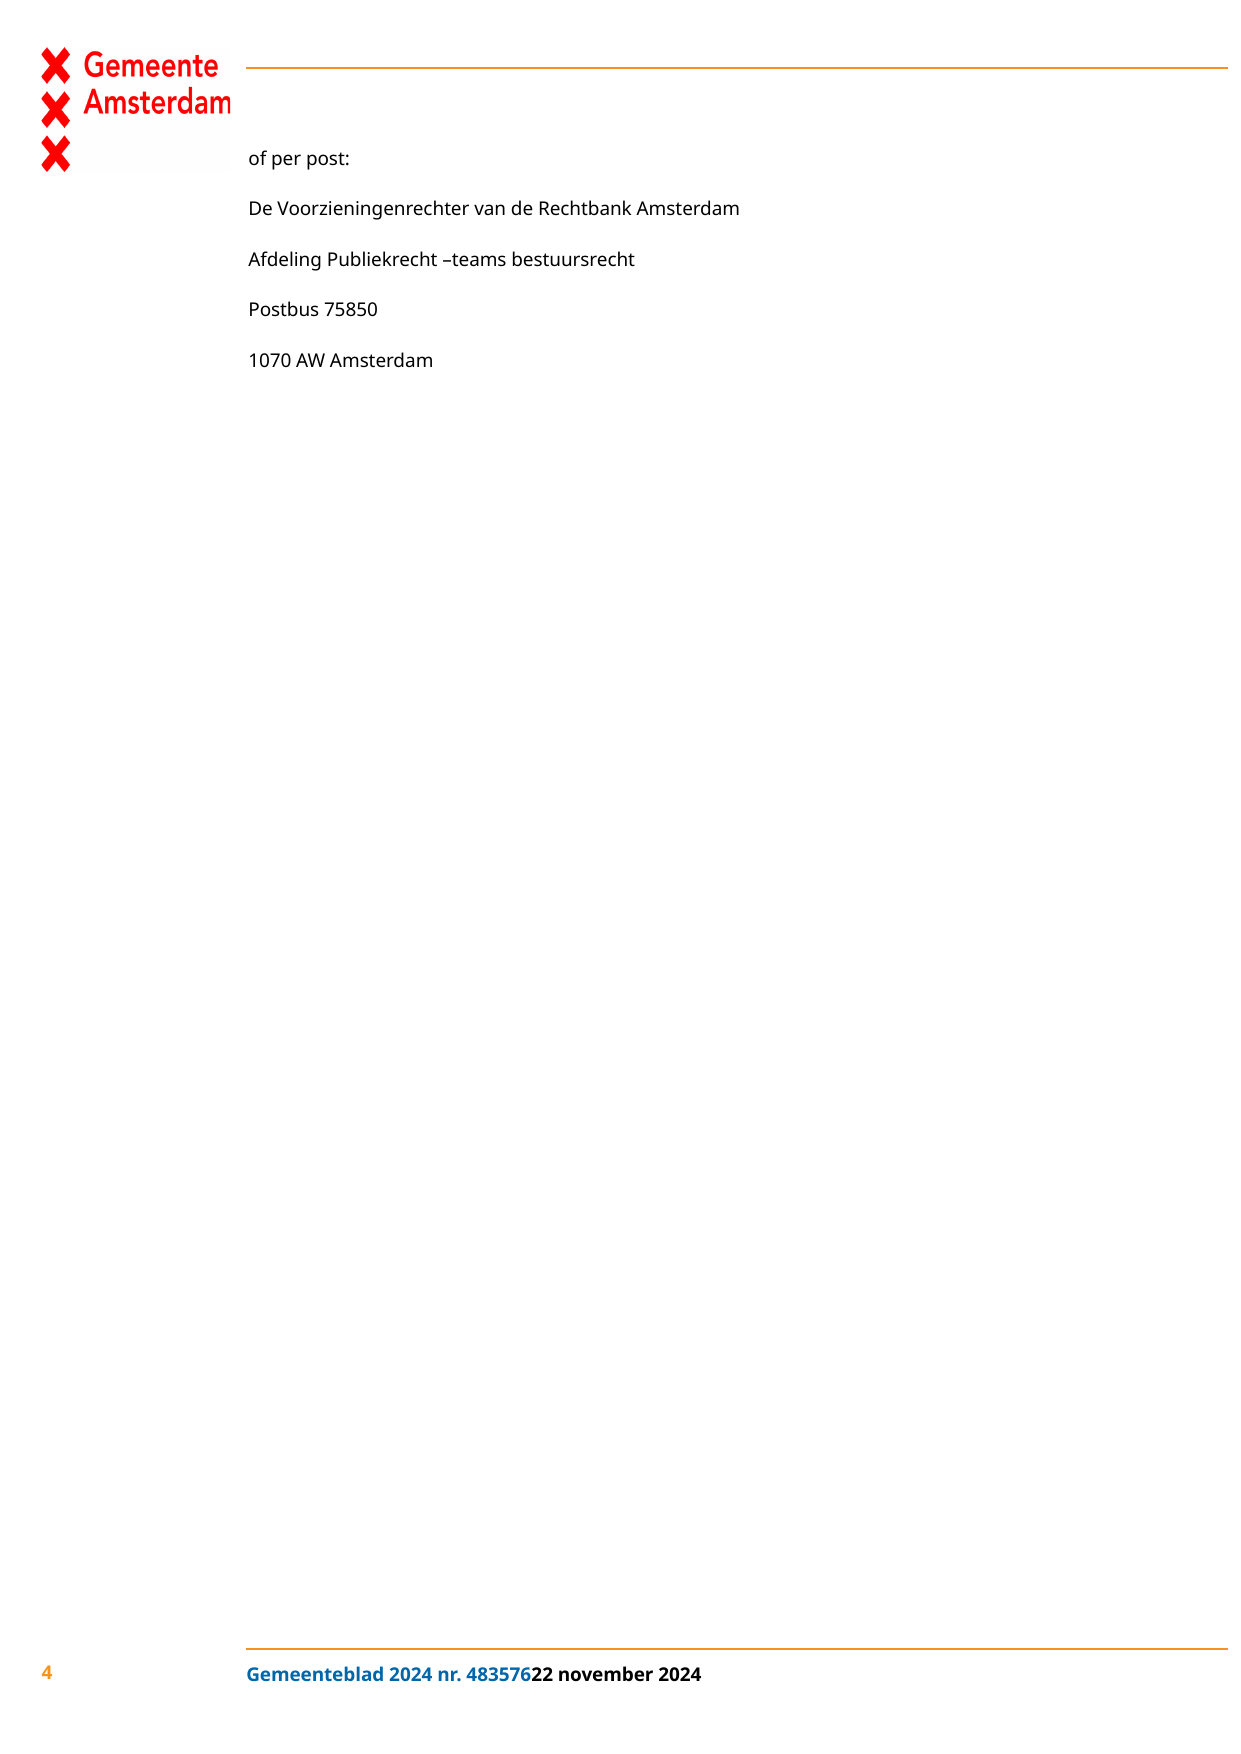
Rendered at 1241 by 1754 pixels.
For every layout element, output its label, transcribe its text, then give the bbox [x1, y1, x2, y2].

text Afdeling Publiekrecht –teams bestuursrecht [248, 246, 1152, 272]
text 1070 AW Amsterdam [248, 347, 1152, 373]
text De Voorzieningenrechter van de Rechtbank Amsterdam [248, 196, 1152, 221]
text of per post: [248, 145, 1152, 171]
picture [41, 47, 231, 172]
text Postbus 75850 [248, 296, 1152, 322]
